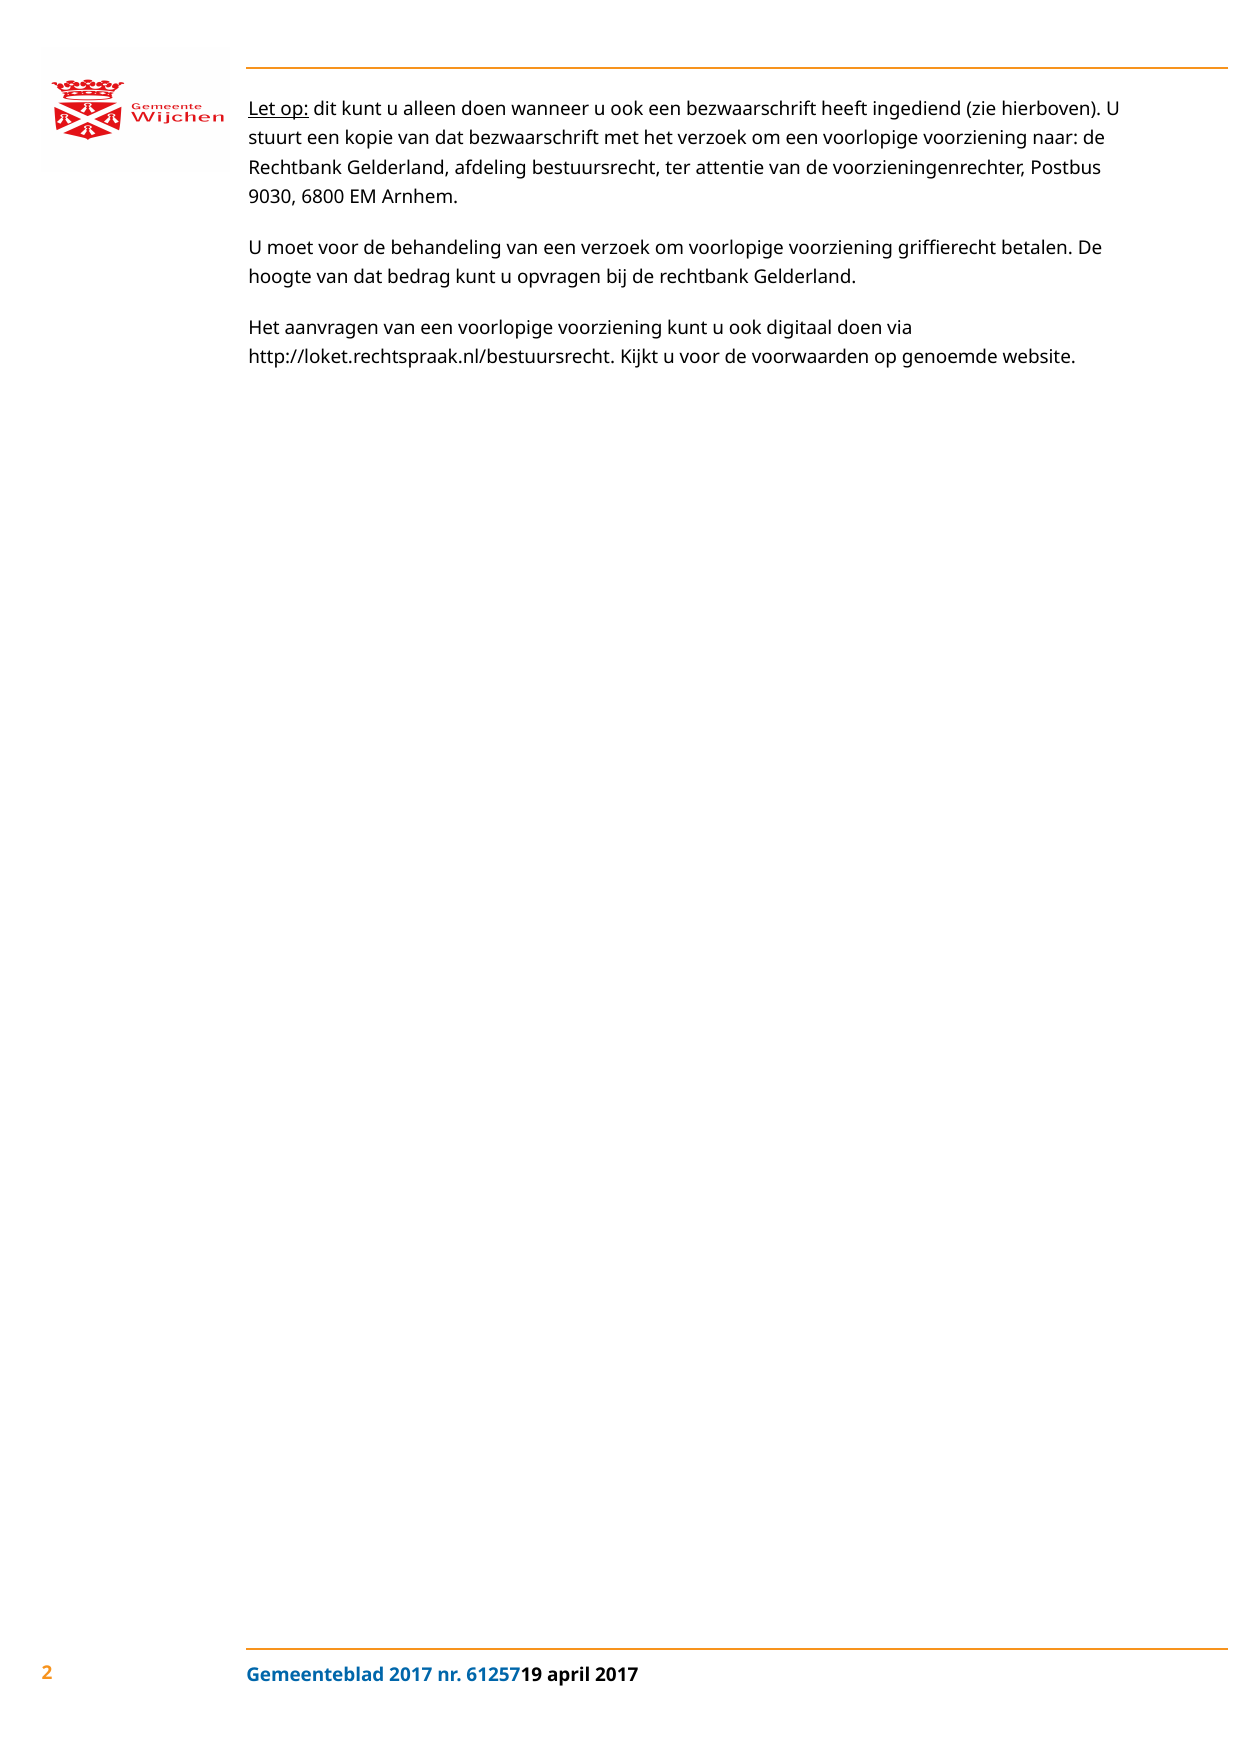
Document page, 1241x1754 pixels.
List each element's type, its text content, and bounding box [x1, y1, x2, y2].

text Let op: dit kunt u alleen doen wanneer u ook een bezwaarschrift heeft ingediend (zie hierboven). U stuurt een kopie van dat bezwaarschrift met het verzoek om een voorlopige voorziening naar: de Rechtbank Gelderland, afdeling bestuursrecht, ter attentie van de voorzieningenrechter, Postbus 9030, 6800 EM Arnhem. [248, 95, 1152, 209]
text U moet voor de behandeling van een verzoek om voorlopige voorziening griffierecht betalen. De hoogte van dat bedrag kunt u opvragen bij de rechtbank Gelderland. [248, 234, 1152, 289]
picture [41, 47, 231, 172]
text Het aanvragen van een voorlopige voorziening kunt u ook digitaal doen via http://loket.rechtspraak.nl/bestuursrecht. Kijkt u voor de voorwaarden op genoemde website. [248, 314, 1152, 369]
